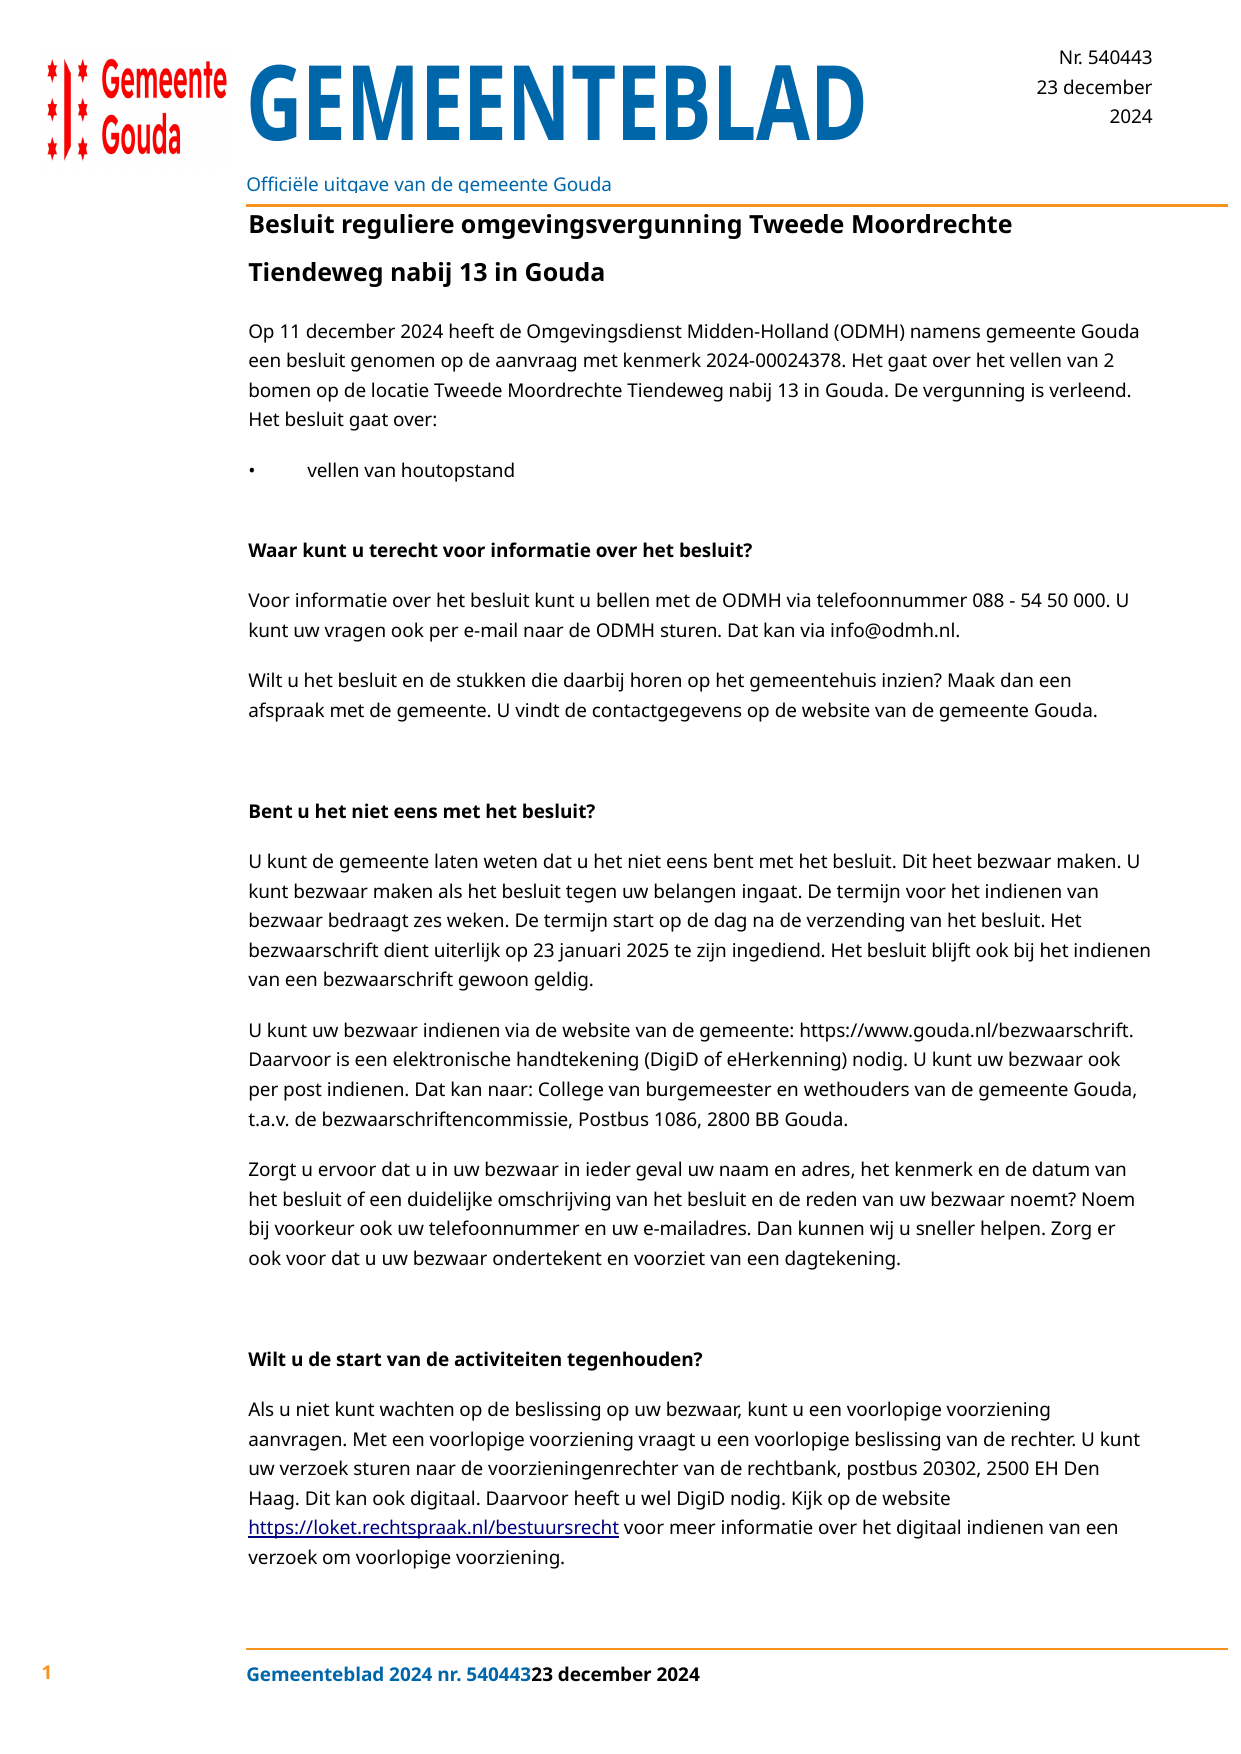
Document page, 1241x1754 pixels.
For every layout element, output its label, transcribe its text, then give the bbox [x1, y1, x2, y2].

text Op 11 december 2024 heeft de Omgevingsdienst Midden-Holland (ODMH) namens gemeente Gouda een besluit genomen op de aanvraag met kenmerk 2024-00024378. Het gaat over het vellen van 2 bomen op de locatie Tweede Moordrechte Tiendeweg nabij 13 in Gouda. De vergunning is verleend. Het besluit gaat over: [248, 318, 1152, 432]
text U kunt uw bezwaar indienen via de website van de gemeente: https://www.gouda.nl/bezwaarschrift. Daarvoor is een elektronische handtekening (DigiD of eHerkenning) nodig. U kunt uw bezwaar ook per post indienen. Dat kan naar: College van burgemeester en wethouders van de gemeente Gouda, t.a.v. de bezwaarschriftencommissie, Postbus 1086, 2800 BB Gouda. [248, 1017, 1152, 1132]
text Zorgt u ervoor dat u in uw bezwaar in ieder geval uw naam en adres, het kenmerk en de datum van het besluit of een duidelijke omschrijving van het besluit en de reden van uw bezwaar noemt? Noem bij voorkeur ook uw telefoonnummer en uw e-mailadres. Dan kunnen wij u sneller helpen. Zorg er ook voor dat u uw bezwaar ondertekent en voorziet van een dagtekening. [248, 1156, 1152, 1271]
picture [41, 47, 231, 172]
text U kunt de gemeente laten weten dat u het niet eens bent met het besluit. Dit heet bezwaar maken. U kunt bezwaar maken als het besluit tegen uw belangen ingaat. De termijn voor het indienen van bezwaar bedraagt zes weken. De termijn start op de dag na de verzending van het besluit. Het bezwaarschrift dient uiterlijk op 23 januari 2025 te zijn ingediend. Het besluit blijft ook bij het indienen van een bezwaarschrift gewoon geldig. [248, 848, 1152, 992]
text Wilt u het besluit en de stukken die daarbij horen op het gemeentehuis inzien? Maak dan een afspraak met de gemeente. U vindt de contactgegevens op de website van de gemeente Gouda. [248, 667, 1152, 723]
text Voor informatie over het besluit kunt u bellen met de ODMH via telefoonnummer 088 - 54 50 000. U kunt uw vragen ook per e-mail naar de ODMH sturen. Dat kan via info@odmh.nl. [248, 587, 1152, 643]
text Waar kunt u terecht voor informatie over het besluit? [248, 537, 1152, 563]
text Bent u het niet eens met het besluit? [248, 798, 1152, 824]
list vellen van houtopstand [248, 457, 1152, 483]
text Wilt u de start van de activiteiten tegenhouden? [248, 1346, 1152, 1372]
text Besluit reguliere omgevingsvergunning Tweede Moordrechte Tiendeweg nabij 13 in Gouda [248, 207, 1152, 288]
text Als u niet kunt wachten op de beslissing op uw bezwaar, kunt u een voorlopige voorziening aanvragen. Met een voorlopige voorziening vraagt u een voorlopige beslissing van de rechter. U kunt uw verzoek sturen naar de voorzieningenrechter van de rechtbank, postbus 20302, 2500 EH Den Haag. Dit kan ook digitaal. Daarvoor heeft u wel DigiD nodig. Kijk op de website https://loket.rechtspraak.nl/bestuursrecht voor meer informatie over het digitaal indienen van een verzoek om voorlopige voorziening. [248, 1396, 1152, 1570]
